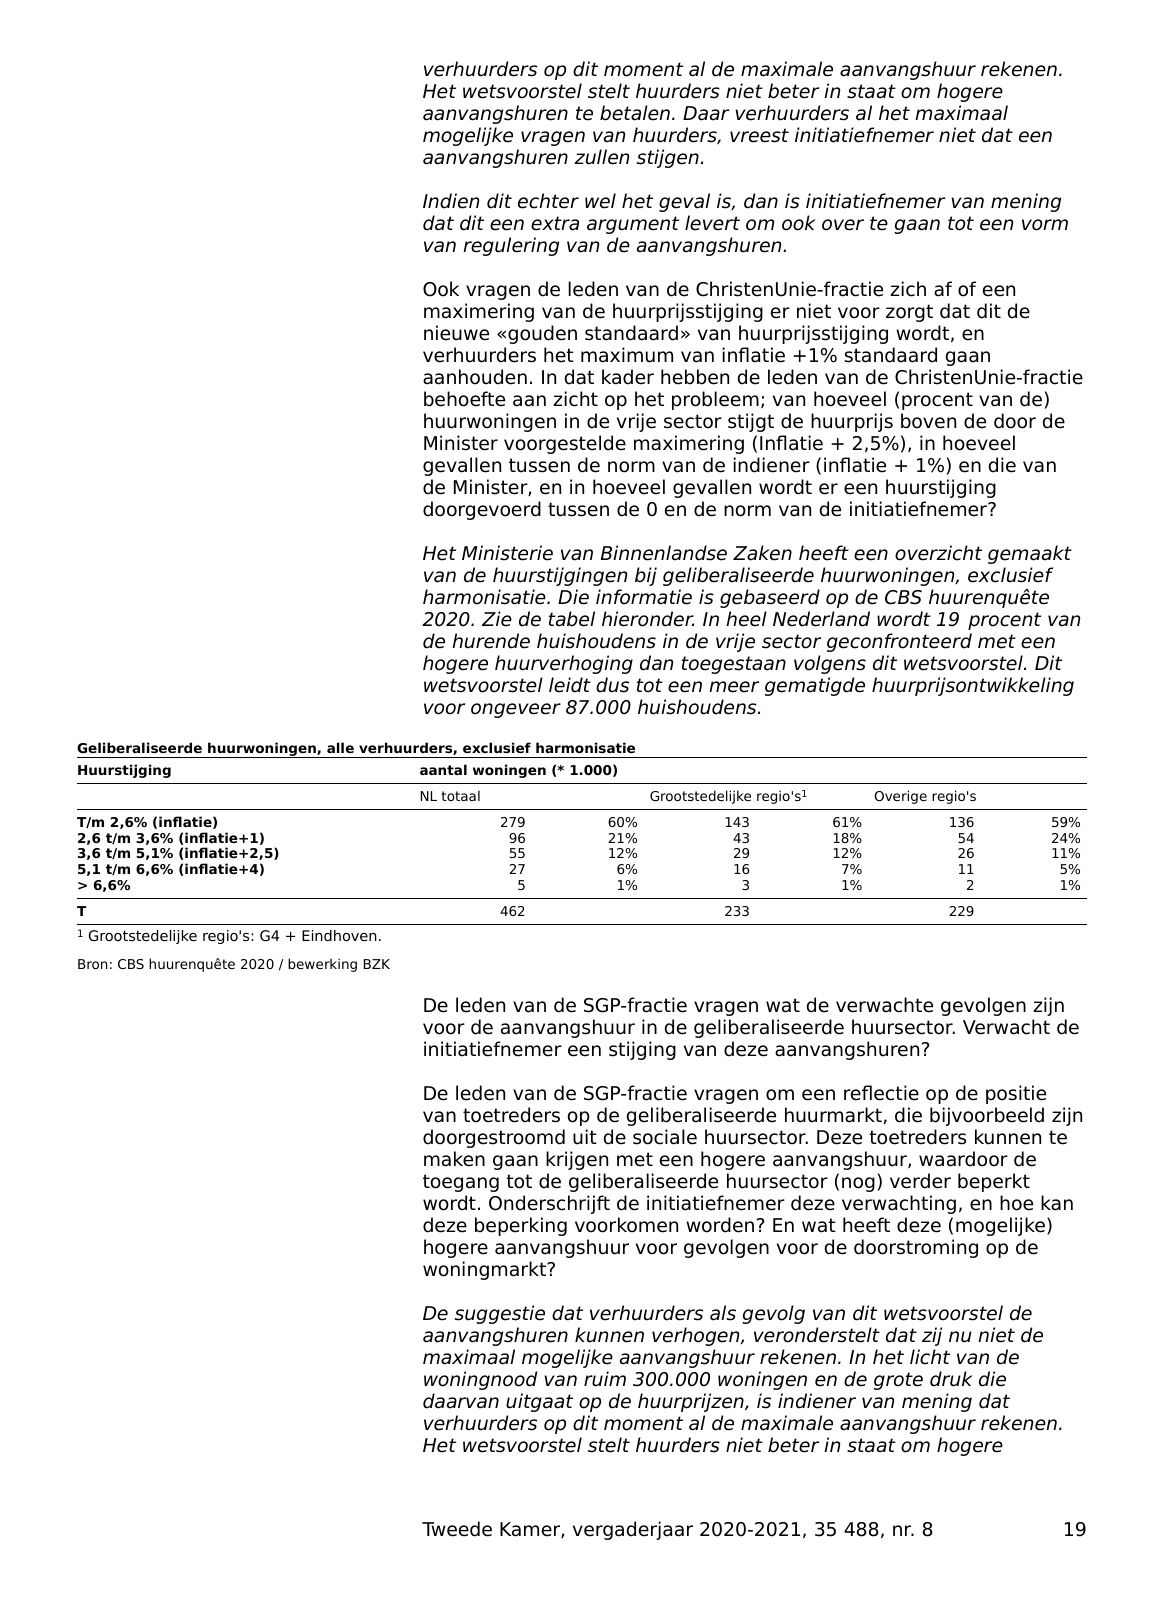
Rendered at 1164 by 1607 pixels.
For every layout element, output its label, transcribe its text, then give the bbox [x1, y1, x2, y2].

table_cell [756, 899, 868, 924]
table_cell 233 [644, 899, 756, 924]
table_cell 61% [756, 810, 868, 830]
text verhuurders op dit moment al de maximale aanvangshuur rekenen. Het wetsvoorstel stelt huurders niet beter in staat om hogere aanvangshuren te betalen. Daar verhuurders al het maximaal mogelijke vragen van huurders, vreest initiatiefnemer niet dat een aanvangshuren zullen stijgen. [422, 59, 1087, 169]
table_cell 1% [531, 878, 644, 898]
table_cell 5,1 t/m 6,6% (inflatie+4) [77, 862, 413, 878]
table_cell 11 [868, 862, 980, 878]
table_cell 12% [756, 846, 868, 862]
table_cell 279 [413, 810, 531, 830]
table_cell 229 [868, 899, 980, 924]
table_cell Overige regio's [868, 784, 1087, 809]
text De leden van de SGP-fractie vragen om een reflectie op de positie van toetreders op de geliberaliseerde huurmarkt, die bijvoorbeeld zijn doorgestroomd uit de sociale huursector. Deze toetreders kunnen te maken gaan krijgen met een hogere aanvangshuur, waardoor de toegang tot de geliberaliseerde huursector (nog) verder beperkt wordt. Onderschrijft de initiatiefnemer deze verwachting, en hoe kan deze beperking voorkomen worden? En wat heeft deze (mogelijke) hogere aanvangshuur voor gevolgen voor de doorstroming op de woningmarkt? [422, 1083, 1087, 1281]
table_cell [77, 784, 413, 809]
table_cell 55 [413, 846, 531, 862]
table_cell Grootstedelijke regio's1 [644, 784, 868, 809]
table_cell 143 [644, 810, 756, 830]
text Het Ministerie van Binnenlandse Zaken heeft een overzicht gemaakt van de huurstijgingen bij geliberaliseerde huurwoningen, exclusief harmonisatie. Die informatie is gebaseerd op de CBS huurenquête 2020. Zie de tabel hieronder. In heel Nederland wordt 19 procent van de hurende huishoudens in de vrije sector geconfronteerd met een hogere huurverhoging dan toegestaan volgens dit wetsvoorstel. Dit wetsvoorstel leidt dus tot een meer gematigde huurprijsontwikkeling voor ongeveer 87.000 huishoudens. [422, 543, 1087, 719]
table_cell 12% [531, 846, 644, 862]
text De leden van de SGP-fractie vragen wat de verwachte gevolgen zijn voor de aanvangshuur in de geliberaliseerde huursector. Verwacht de initiatiefnemer een stijging van deze aanvangshuren? [422, 995, 1087, 1061]
table_cell aantal woningen (* 1.000) [413, 758, 1087, 783]
table_cell 1 Grootstedelijke regio's: G4 + Eindhoven. Bron: CBS huurenquête 2020 / bewerking BZK [77, 925, 1087, 972]
table_cell Huurstijging [77, 758, 413, 783]
table_cell 6% [531, 862, 644, 878]
table_cell 24% [980, 830, 1087, 846]
table_cell 26 [868, 846, 980, 862]
table_cell 5% [980, 862, 1087, 878]
table_cell NL totaal [413, 784, 644, 809]
table_cell 136 [868, 810, 980, 830]
table_cell 60% [531, 810, 644, 830]
table_cell T/m 2,6% (inflatie) [77, 810, 413, 830]
table_header Geliberaliseerde huurwoningen, alle verhuurders, exclusief harmonisatie [77, 741, 1087, 757]
table_cell 462 [413, 899, 531, 924]
text Indien dit echter wel het geval is, dan is initiatiefnemer van mening dat dit een extra argument levert om ook over te gaan tot een vorm van regulering van de aanvangshuren. [422, 191, 1087, 257]
table_cell 3 [644, 878, 756, 898]
text De suggestie dat verhuurders als gevolg van dit wetsvoorstel de aanvangshuren kunnen verhogen, veronderstelt dat zij nu niet de maximaal mogelijke aanvangshuur rekenen. In het licht van de woningnood van ruim 300.000 woningen en de grote druk die daarvan uitgaat op de huurprijzen, is indiener van mening dat verhuurders op dit moment al de maximale aanvangshuur rekenen. Het wetsvoorstel stelt huurders niet beter in staat om hogere [422, 1303, 1087, 1457]
table_cell 18% [756, 830, 868, 846]
table_cell 16 [644, 862, 756, 878]
table_cell 43 [644, 830, 756, 846]
table_cell 29 [644, 846, 756, 862]
table_cell 3,6 t/m 5,1% (inflatie+2,5) [77, 846, 413, 862]
table_cell 96 [413, 830, 531, 846]
table_cell 59% [980, 810, 1087, 830]
table_cell 21% [531, 830, 644, 846]
text Ook vragen de leden van de ChristenUnie-fractie zich af of een maximering van de huurprijsstijging er niet voor zorgt dat dit de nieuwe «gouden standaard» van huurprijsstijging wordt, en verhuurders het maximum van inflatie +1% standaard gaan aanhouden. In dat kader hebben de leden van de ChristenUnie-fractie behoefte aan zicht op het probleem; van hoeveel (procent van de) huurwoningen in de vrije sector stijgt de huurprijs boven de door de Minister voorgestelde maximering (Inflatie + 2,5%), in hoeveel gevallen tussen de norm van de indiener (inflatie + 1%) en die van de Minister, en in hoeveel gevallen wordt er een huurstijging doorgevoerd tussen de 0 en de norm van de initiatiefnemer? [422, 279, 1087, 521]
table_cell 5 [413, 878, 531, 898]
table_cell 54 [868, 830, 980, 846]
table_cell [980, 899, 1087, 924]
table_cell 2,6 t/m 3,6% (inflatie+1) [77, 830, 413, 846]
table_cell 27 [413, 862, 531, 878]
table_cell 1% [980, 878, 1087, 898]
table_cell > 6,6% [77, 878, 413, 898]
table_cell 11% [980, 846, 1087, 862]
table_cell 2 [868, 878, 980, 898]
table_cell [531, 899, 644, 924]
table_cell 1% [756, 878, 868, 898]
table_cell 7% [756, 862, 868, 878]
table_cell T [77, 899, 413, 924]
